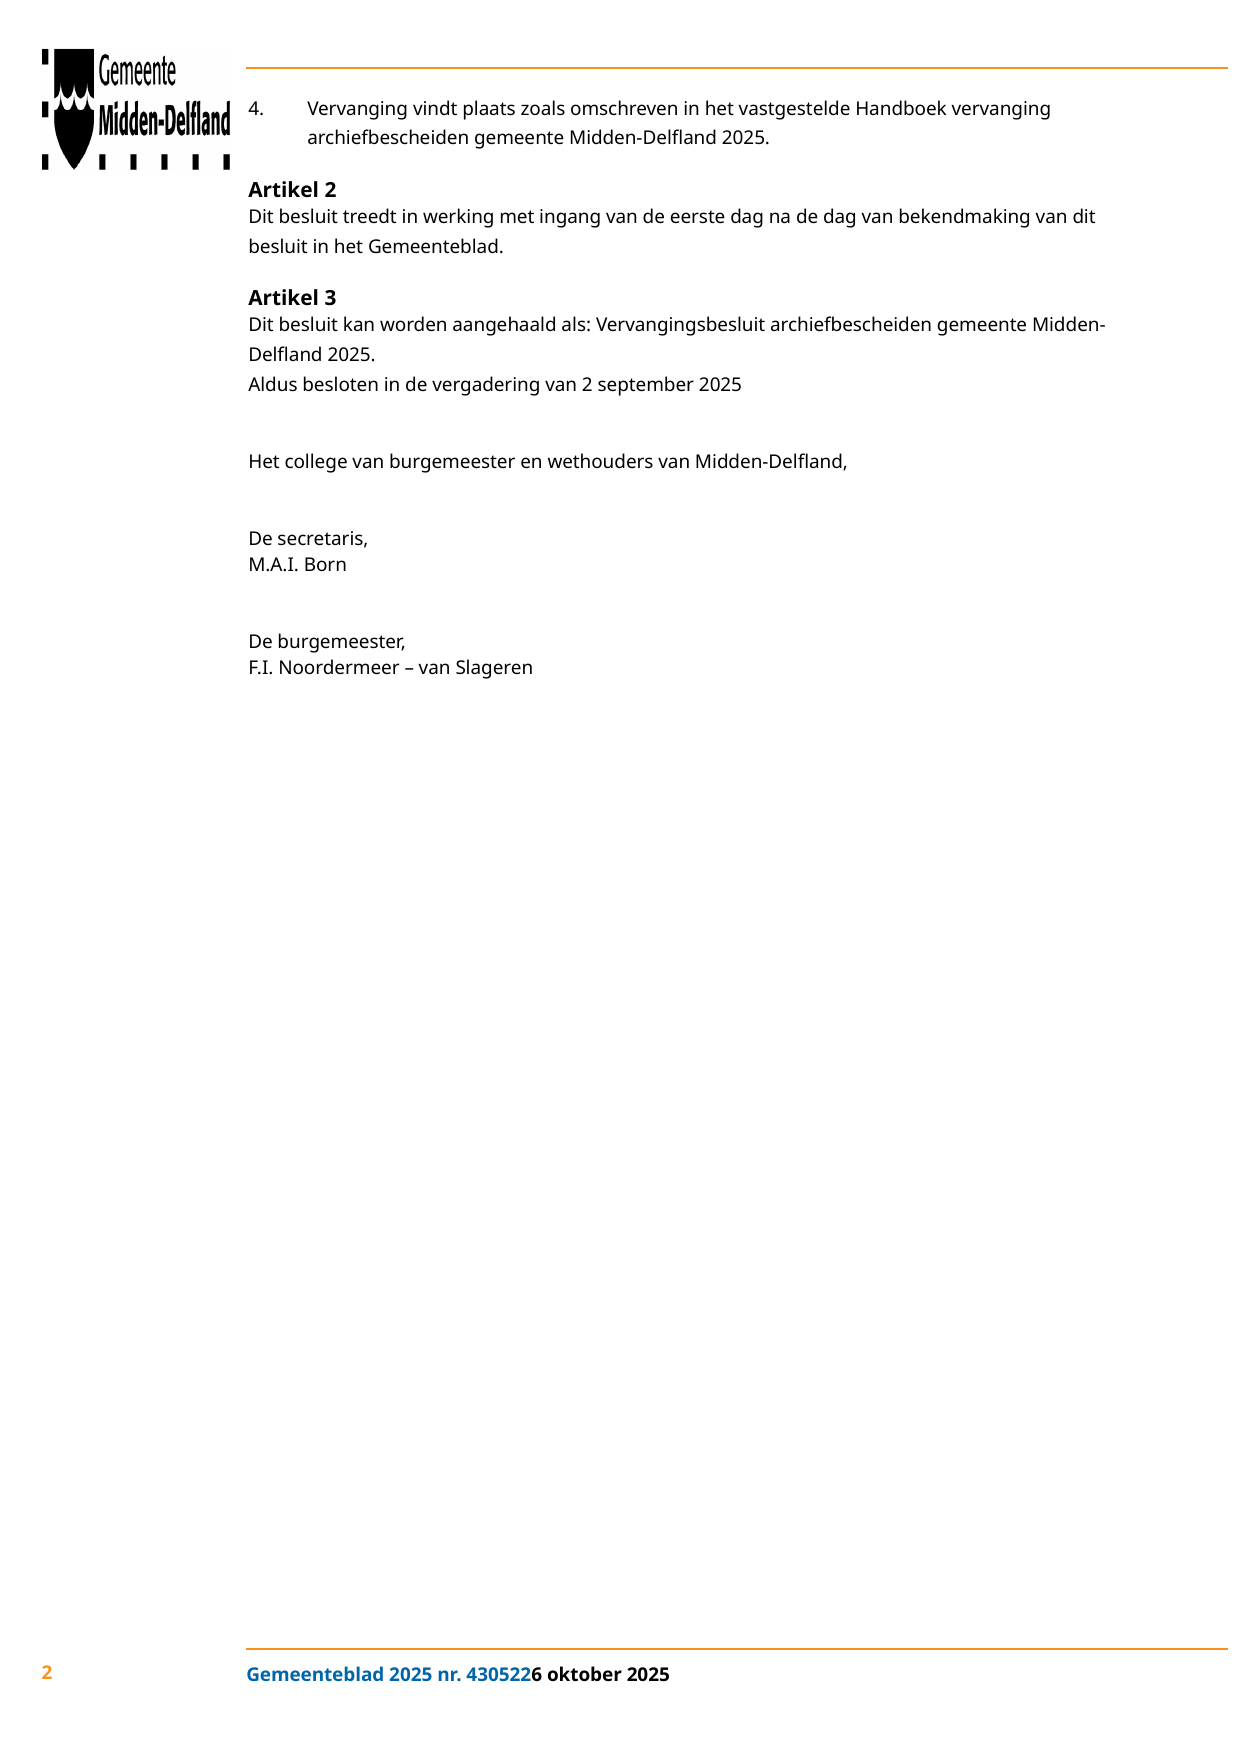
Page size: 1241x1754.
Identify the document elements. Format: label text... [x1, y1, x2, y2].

text De burgemeester, [248, 628, 1152, 654]
text Het college van burgemeester en wethouders van Midden-Delfland, [248, 448, 1152, 474]
text Dit besluit kan worden aangehaald als: Vervangingsbesluit archiefbescheiden gemeente Midden-Delfland 2025. [248, 312, 1152, 367]
text F.I. Noordermeer – van Slageren [248, 654, 1152, 679]
text Artikel 2 [248, 175, 1152, 203]
text Dit besluit treedt in werking met ingang van de eerste dag na de dag van bekendmaking van dit besluit in het Gemeenteblad. [248, 203, 1152, 258]
picture [41, 47, 231, 172]
text De secretaris, [248, 525, 1152, 551]
text Artikel 3 [248, 283, 1152, 312]
text M.A.I. Born [248, 551, 1152, 577]
list Vervanging vindt plaats zoals omschreven in het vastgestelde Handboek vervanging archiefbescheiden gemeente Midden-Delfland 2025. [248, 95, 1152, 150]
text Aldus besloten in de vergadering van 2 september 2025 [248, 371, 1152, 397]
